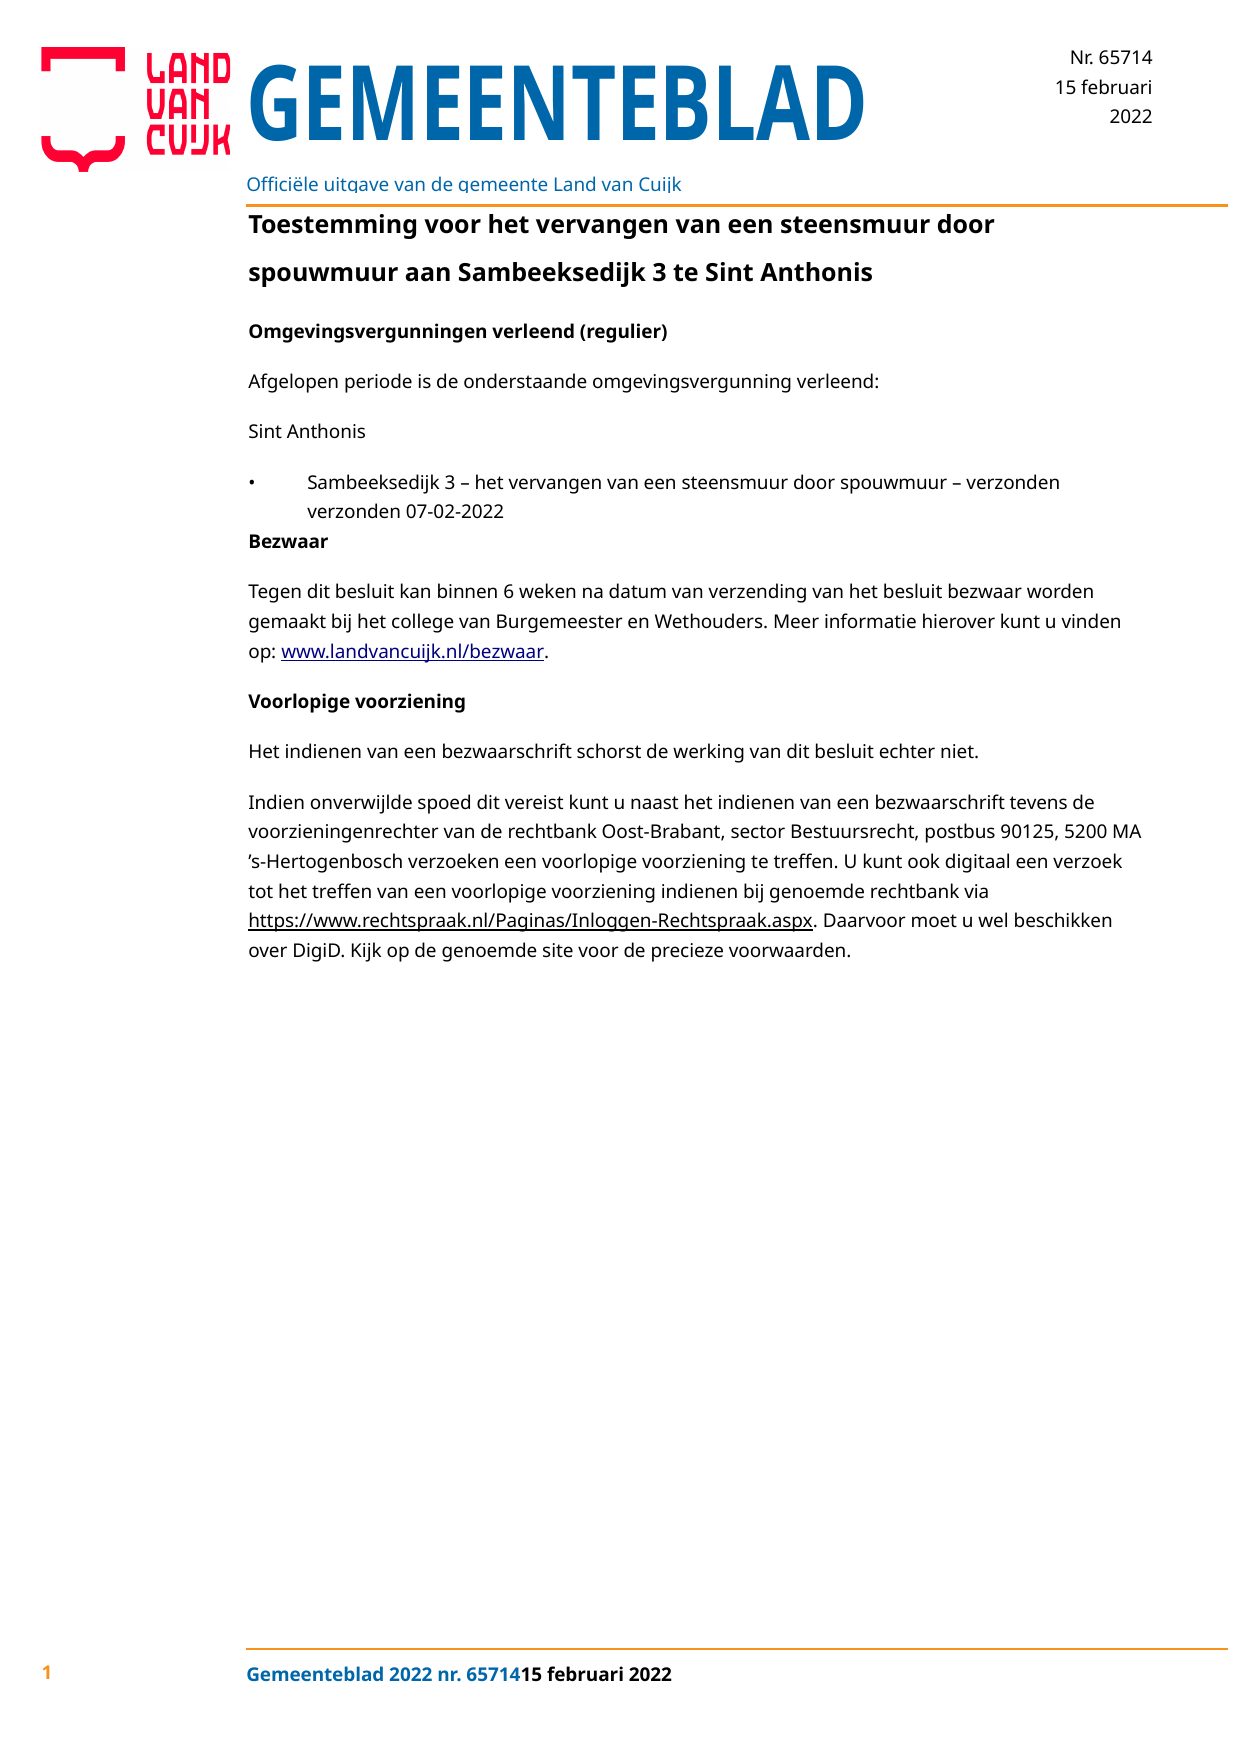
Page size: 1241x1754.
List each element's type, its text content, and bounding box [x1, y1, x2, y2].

text Afgelopen periode is de onderstaande omgevingsvergunning verleend: [248, 368, 1152, 394]
picture [41, 47, 231, 172]
text Bezwaar [248, 528, 1152, 554]
text Het indienen van een bezwaarschrift schorst de werking van dit besluit echter niet. [248, 739, 1152, 764]
text Sint Anthonis [248, 419, 1152, 444]
text Voorlopige voorziening [248, 688, 1152, 714]
text Toestemming voor het vervangen van een steensmuur door spouwmuur aan Sambeeksedijk 3 te Sint Anthonis [248, 207, 1152, 288]
text Omgevingsvergunningen verleend (regulier) [248, 318, 1152, 344]
text Tegen dit besluit kan binnen 6 weken na datum van verzending van het besluit bezwaar worden gemaakt bij het college van Burgemeester en Wethouders. Meer informatie hierover kunt u vinden op: www.landvancuijk.nl/bezwaar. [248, 579, 1152, 664]
list Sambeeksedijk 3 – het vervangen van een steensmuur door spouwmuur – verzonden verzonden 07-02-2022 [248, 469, 1152, 524]
text Indien onverwijlde spoed dit vereist kunt u naast het indienen van een bezwaarschrift tevens de voorzieningenrechter van de rechtbank Oost-Brabant, sector Bestuursrecht, postbus 90125, 5200 MA ’s-Hertogenbosch verzoeken een voorlopige voorziening te treffen. U kunt ook digitaal een verzoek tot het treffen van een voorlopige voorziening indienen bij genoemde rechtbank via https://www.rechtspraak.nl/Paginas/Inloggen-Rechtspraak.aspx. Daarvoor moet u wel beschikken over DigiD. Kijk op de genoemde site voor de precieze voorwaarden. [248, 789, 1152, 963]
